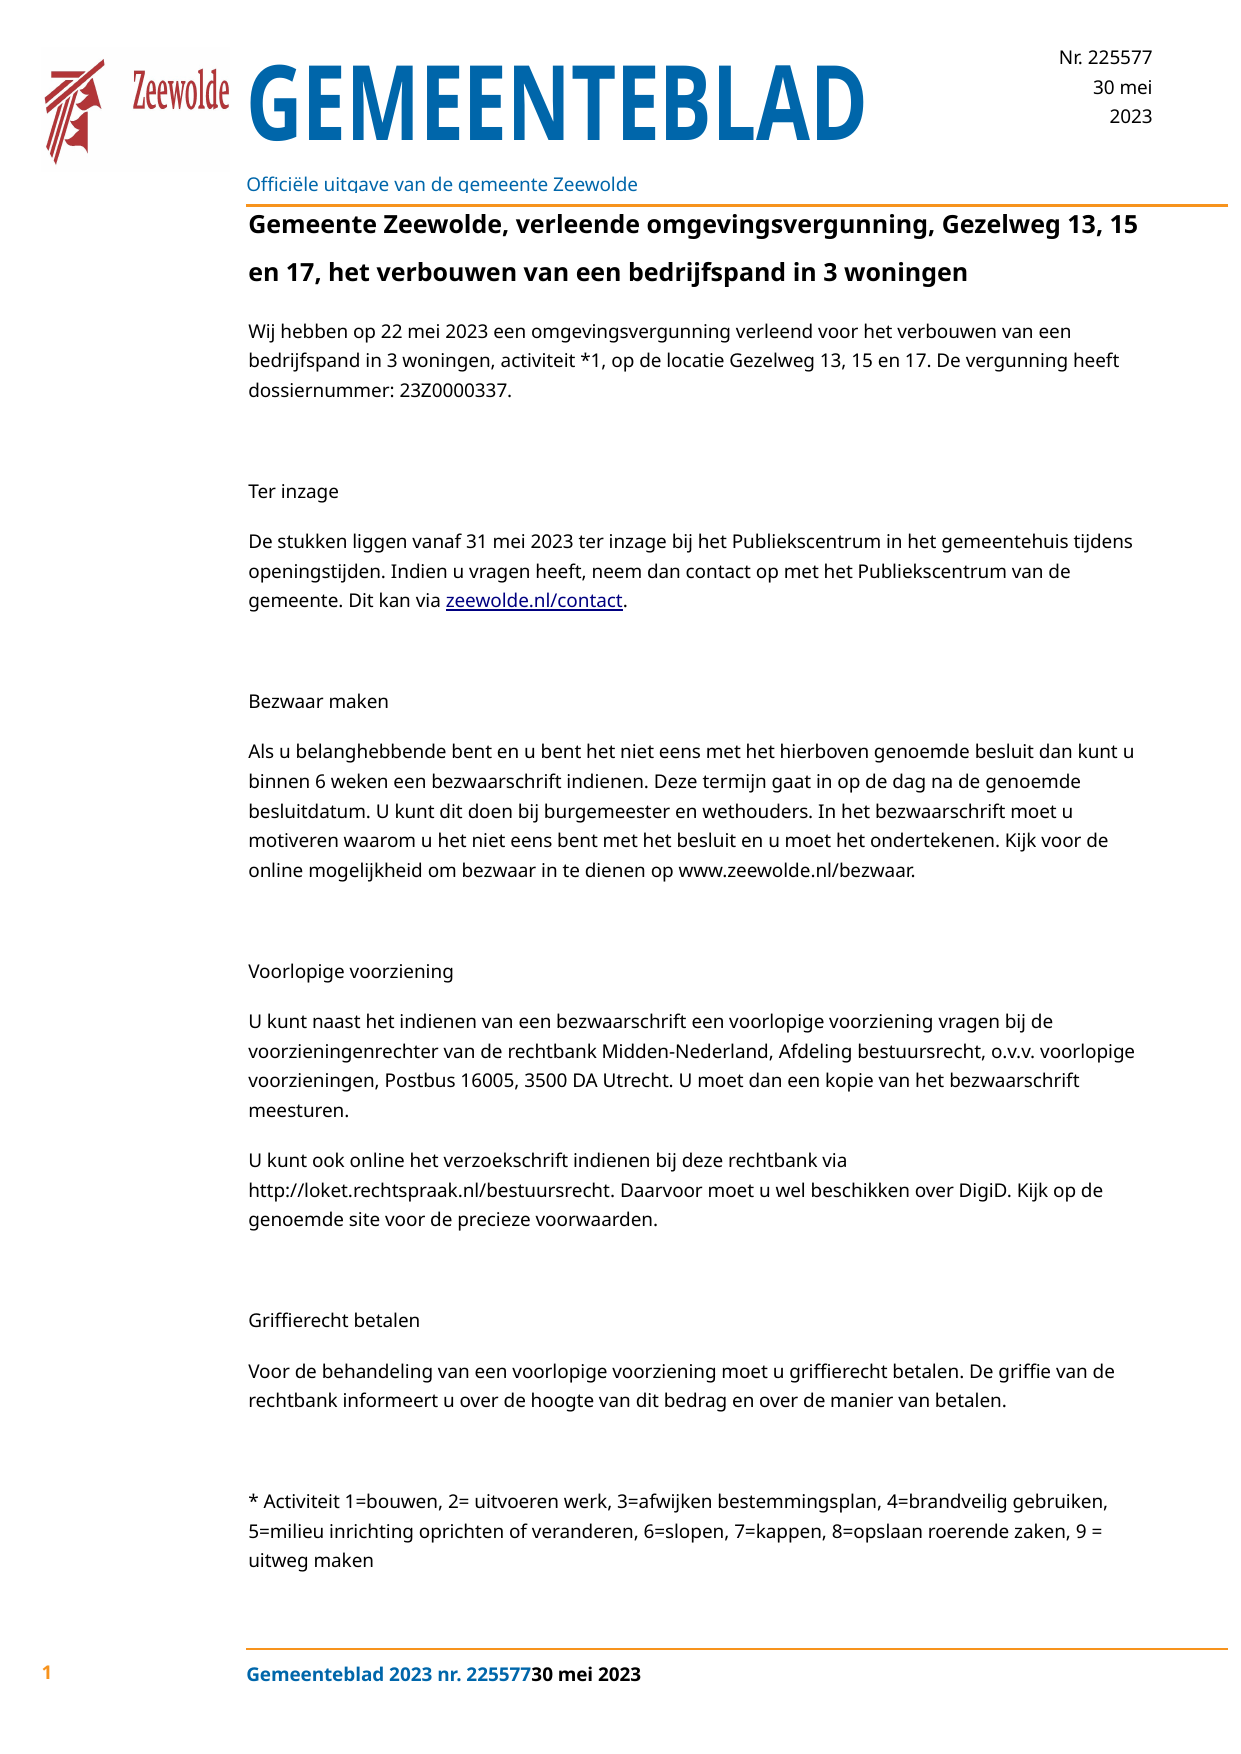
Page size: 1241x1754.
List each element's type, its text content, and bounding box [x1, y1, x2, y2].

text Voor de behandeling van een voorlopige voorziening moet u griffierecht betalen. De griffie van de rechtbank informeert u over de hoogte van dit bedrag en over de manier van betalen. [248, 1358, 1152, 1413]
text Als u belanghebbende bent en u bent het niet eens met het hierboven genoemde besluit dan kunt u binnen 6 weken een bezwaarschrift indienen. Deze termijn gaat in op de dag na de genoemde besluitdatum. U kunt dit doen bij burgemeester en wethouders. In het bezwaarschrift moet u motiveren waarom u het niet eens bent met het besluit en u moet het ondertekenen. Kijk voor de online mogelijkheid om bezwaar in te dienen op www.zeewolde.nl/bezwaar. [248, 739, 1152, 883]
text De stukken liggen vanaf 31 mei 2023 ter inzage bij het Publiekscentrum in het gemeentehuis tijdens openingstijden. Indien u vragen heeft, neem dan contact op met het Publiekscentrum van de gemeente. Dit kan via zeewolde.nl/contact. [248, 528, 1152, 613]
text Griffierecht betalen [248, 1307, 1152, 1333]
text Voorlopige voorziening [248, 958, 1152, 984]
text U kunt ook online het verzoekschrift indienen bij deze rechtbank via http://loket.rechtspraak.nl/bestuursrecht. Daarvoor moet u wel beschikken over DigiD. Kijk op de genoemde site voor de precieze voorwaarden. [248, 1147, 1152, 1232]
text Ter inzage [248, 478, 1152, 504]
text Wij hebben op 22 mei 2023 een omgevingsvergunning verleend voor het verbouwen van een bedrijfspand in 3 woningen, activiteit *1, op de locatie Gezelweg 13, 15 en 17. De vergunning heeft dossiernummer: 23Z0000337. [248, 318, 1152, 403]
text * Activiteit 1=bouwen, 2= uitvoeren werk, 3=afwijken bestemmingsplan, 4=brandveilig gebruiken, 5=milieu inrichting oprichten of veranderen, 6=slopen, 7=kappen, 8=opslaan roerende zaken, 9 = uitweg maken [248, 1488, 1152, 1573]
text Gemeente Zeewolde, verleende omgevingsvergunning, Gezelweg 13, 15 en 17, het verbouwen van een bedrijfspand in 3 woningen [248, 207, 1152, 288]
text U kunt naast het indienen van een bezwaarschrift een voorlopige voorziening vragen bij de voorzieningenrechter van de rechtbank Midden-Nederland, Afdeling bestuursrecht, o.v.v. voorlopige voorzieningen, Postbus 16005, 3500 DA Utrecht. U moet dan een kopie van het bezwaarschrift meesturen. [248, 1008, 1152, 1123]
picture [41, 47, 231, 172]
text Bezwaar maken [248, 688, 1152, 714]
